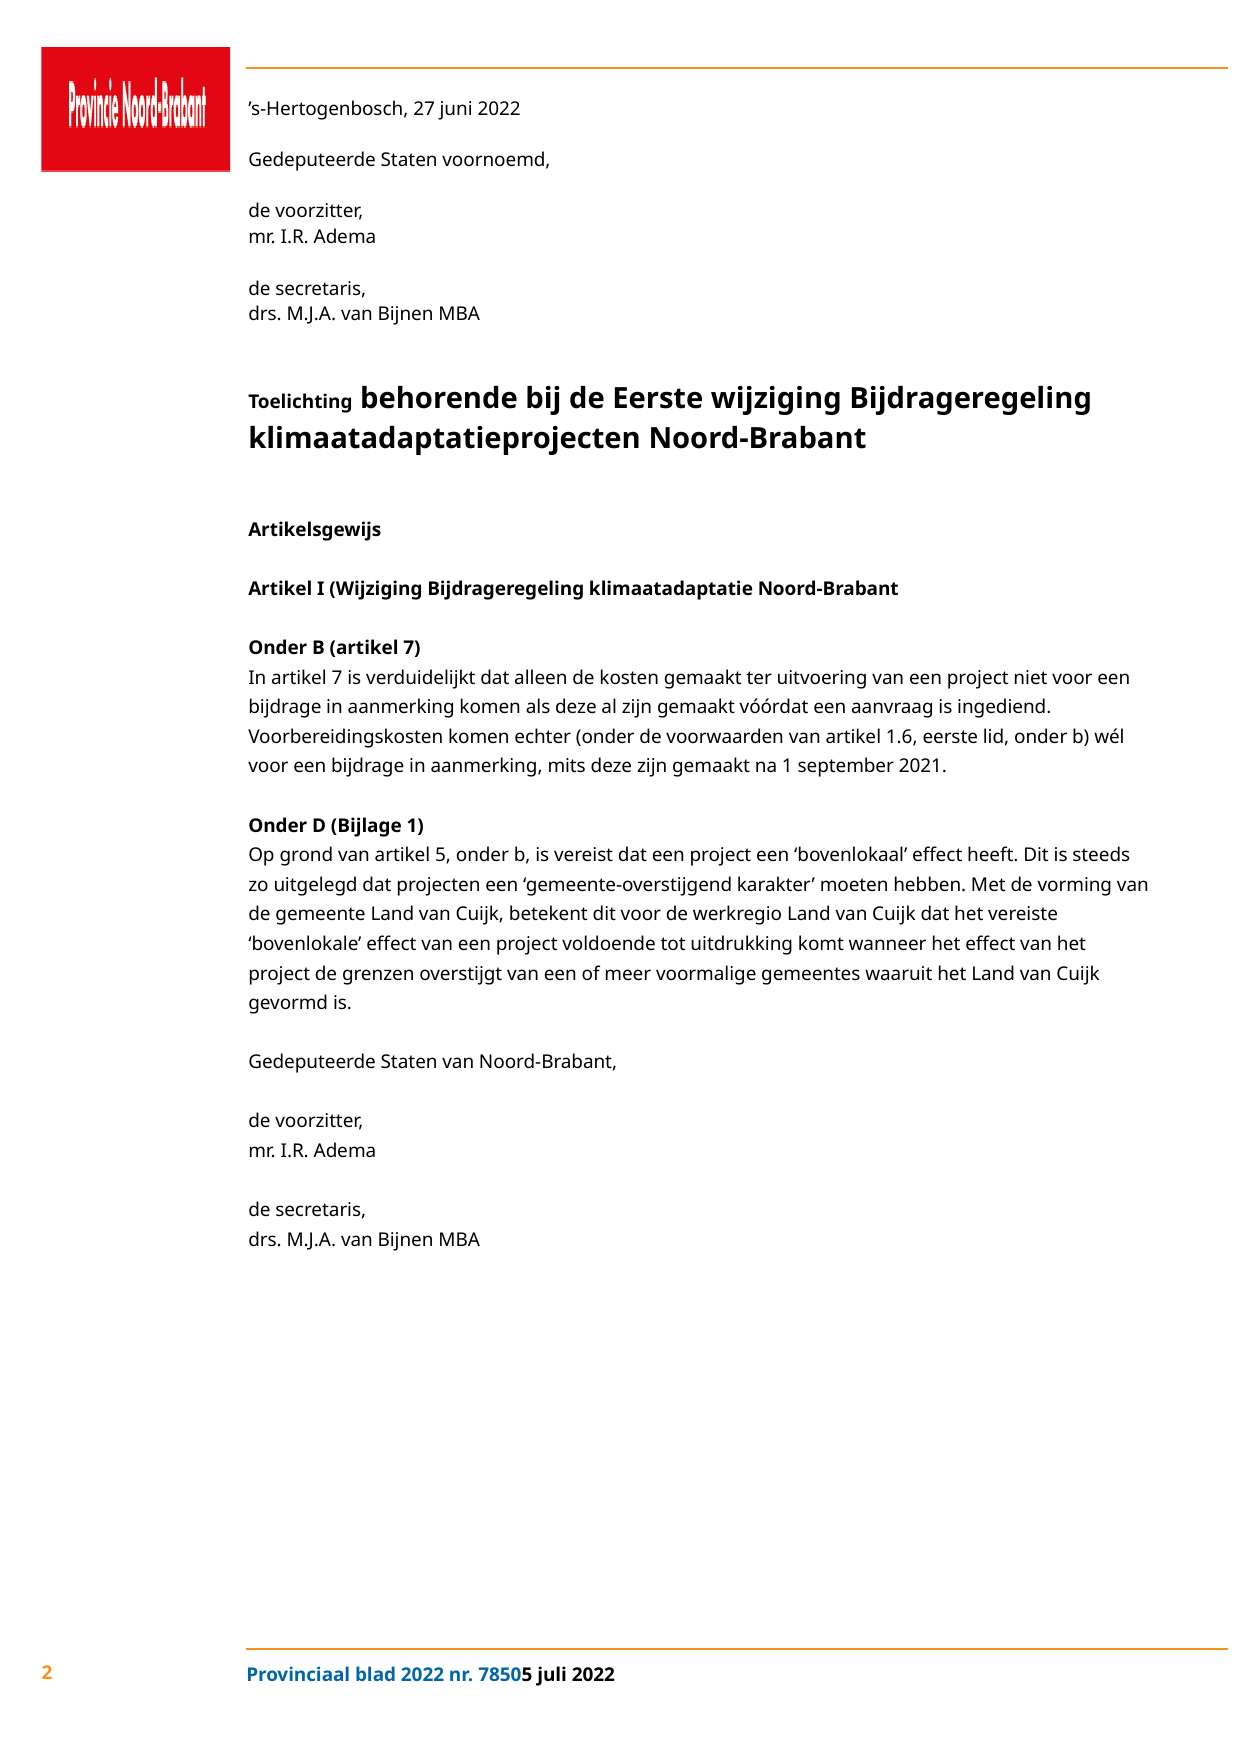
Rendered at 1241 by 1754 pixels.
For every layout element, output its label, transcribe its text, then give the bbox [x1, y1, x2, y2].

text Artikel I (Wijziging Bijdrageregeling klimaatadaptatie Noord-Brabant [248, 575, 1152, 601]
text mr. I.R. Adema [248, 223, 1152, 249]
text In artikel 7 is verduidelijkt dat alleen de kosten gemaakt ter uitvoering van een project niet voor een bijdrage in aanmerking komen als deze al zijn gemaakt vóórdat een aanvraag is ingediend. Voorbereidingskosten komen echter (onder de voorwaarden van artikel 1.6, eerste lid, onder b) wél voor een bijdrage in aanmerking, mits deze zijn gemaakt na 1 september 2021. [248, 664, 1152, 778]
text Op grond van artikel 5, onder b, is vereist dat een project een ‘bovenlokaal’ effect heeft. Dit is steeds zo uitgelegd dat projecten een ‘gemeente-overstijgend karakter’ moeten hebben. Met de vorming van de gemeente Land van Cuijk, betekent dit voor de werkregio Land van Cuijk dat het vereiste ‘bovenlokale’ effect van een project voldoende tot uitdrukking komt wanneer het effect van het project de grenzen overstijgt van een of meer voormalige gemeentes waaruit het Land van Cuijk gevormd is. [248, 841, 1152, 1015]
text mr. I.R. Adema [248, 1137, 1152, 1163]
text Toelichting behorende bij de Eerste wijziging Bijdrageregeling klimaatadaptatieprojecten Noord-Brabant [248, 378, 1152, 457]
text de voorzitter, [248, 1108, 1152, 1133]
text Gedeputeerde Staten van Noord-Brabant, [248, 1048, 1152, 1074]
text Gedeputeerde Staten voornoemd, [248, 146, 1152, 172]
text drs. M.J.A. van Bijnen MBA [248, 1226, 1152, 1252]
picture [41, 47, 231, 172]
text ’s-Hertogenbosch, 27 juni 2022 [248, 95, 1152, 121]
text Onder D (Bijlage 1) [248, 812, 1152, 837]
text de voorzitter, [248, 198, 1152, 223]
text de secretaris, [248, 1196, 1152, 1222]
text Onder B (artikel 7) [248, 634, 1152, 660]
text Artikelsgewijs [248, 516, 1152, 542]
text de secretaris, [248, 275, 1152, 301]
text drs. M.J.A. van Bijnen MBA [248, 301, 1152, 326]
